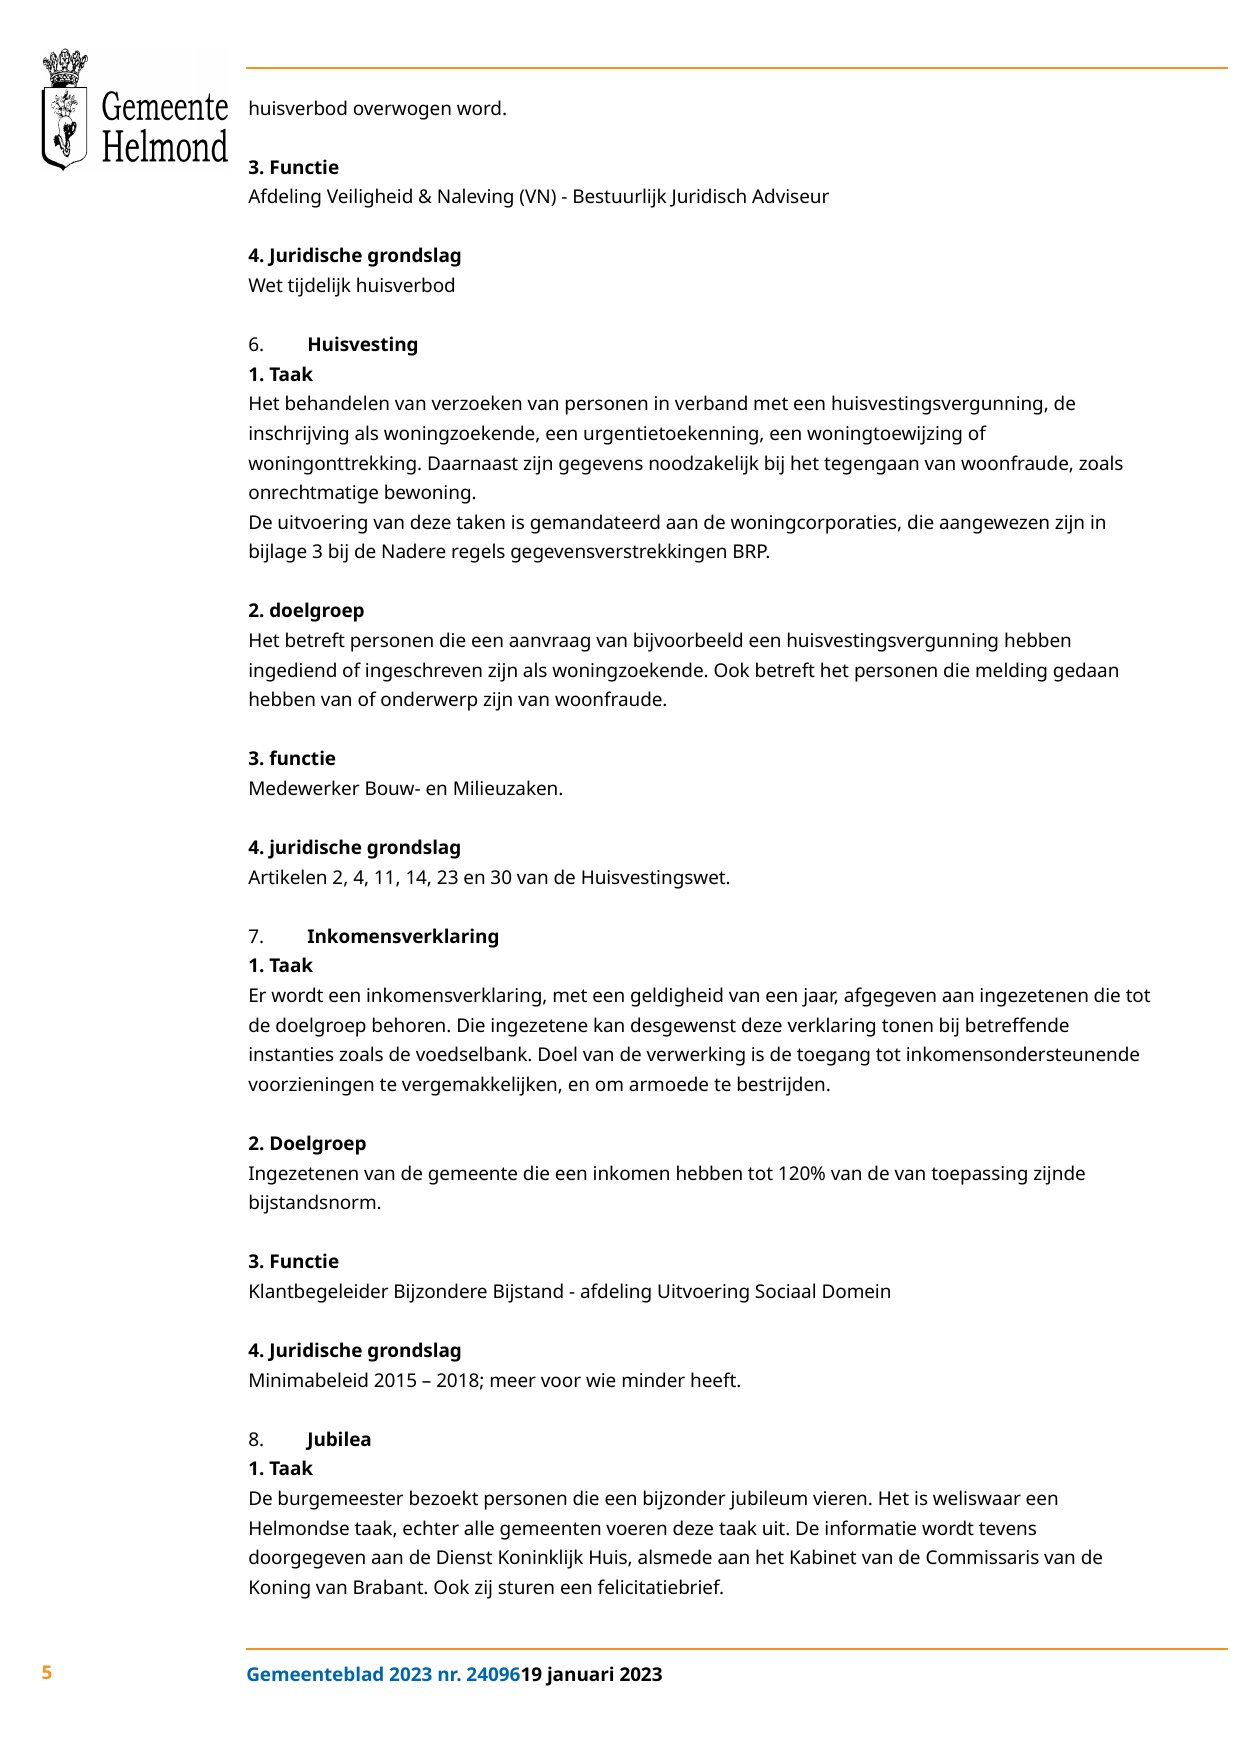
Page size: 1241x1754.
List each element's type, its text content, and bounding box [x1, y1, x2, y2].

text Het betreft personen die een aanvraag van bijvoorbeeld een huisvestingsvergunning hebben ingediend of ingeschreven zijn als woningzoekende. Ook betreft het personen die melding gedaan hebben van of onderwerp zijn van woonfraude. [248, 627, 1152, 712]
text Wet tijdelijk huisverbod [248, 272, 1152, 298]
text 4. Juridische grondslag [248, 1337, 1152, 1363]
list Huisvesting [248, 331, 1152, 357]
text Het behandelen van verzoeken van personen in verband met een huisvestingsvergunning, de inschrijving als woningzoekende, een urgentietoekenning, een woningtoewijzing of woningonttrekking. Daarnaast zijn gegevens noodzakelijk bij het tegengaan van woonfraude, zoals onrechtmatige bewoning. [248, 391, 1152, 505]
text 2. doelgroep [248, 598, 1152, 623]
text De burgemeester bezoekt personen die een bijzonder jubileum vieren. Het is weliswaar een Helmondse taak, echter alle gemeenten voeren deze taak uit. De informatie wordt tevens doorgegeven aan de Dienst Koninklijk Huis, alsmede aan het Kabinet van de Commissaris van de Koning van Brabant. Ook zij sturen een felicitatiebrief. [248, 1485, 1152, 1600]
text 1. Taak [248, 361, 1152, 387]
text 3. Functie [248, 154, 1152, 180]
text 3. functie [248, 746, 1152, 771]
text 1. Taak [248, 953, 1152, 978]
text Minimabeleid 2015 – 2018; meer voor wie minder heeft. [248, 1367, 1152, 1393]
text Afdeling Veiligheid & Naleving (VN) - Bestuurlijk Juridisch Adviseur [248, 183, 1152, 209]
text Ingezetenen van de gemeente die een inkomen hebben tot 120% van de van toepassing zijnde bijstandsnorm. [248, 1160, 1152, 1215]
text Medewerker Bouw- en Milieuzaken. [248, 775, 1152, 801]
text Artikelen 2, 4, 11, 14, 23 en 30 van de Huisvestingswet. [248, 864, 1152, 890]
text 4. Juridische grondslag [248, 243, 1152, 268]
list Jubilea [248, 1426, 1152, 1452]
text 1. Taak [248, 1456, 1152, 1481]
text 4. juridische grondslag [248, 834, 1152, 860]
text Er wordt een inkomensverklaring, met een geldigheid van een jaar, afgegeven aan ingezetenen die tot de doelgroep behoren. Die ingezetene kan desgewenst deze verklaring tonen bij betreffende instanties zoals de voedselbank. Doel van de verwerking is de toegang tot inkomensondersteunende voorzieningen te vergemakkelijken, en om armoede te bestrijden. [248, 982, 1152, 1097]
text huisverbod overwogen word. [248, 95, 1152, 121]
text De uitvoering van deze taken is gemandateerd aan de woningcorporaties, die aangewezen zijn in bijlage 3 bij de Nadere regels gegevensverstrekkingen BRP. [248, 509, 1152, 564]
picture [41, 47, 231, 172]
list Inkomensverklaring [248, 923, 1152, 949]
text 3. Functie [248, 1248, 1152, 1274]
text 2. Doelgroep [248, 1130, 1152, 1156]
text Klantbegeleider Bijzondere Bijstand - afdeling Uitvoering Sociaal Domein [248, 1278, 1152, 1304]
